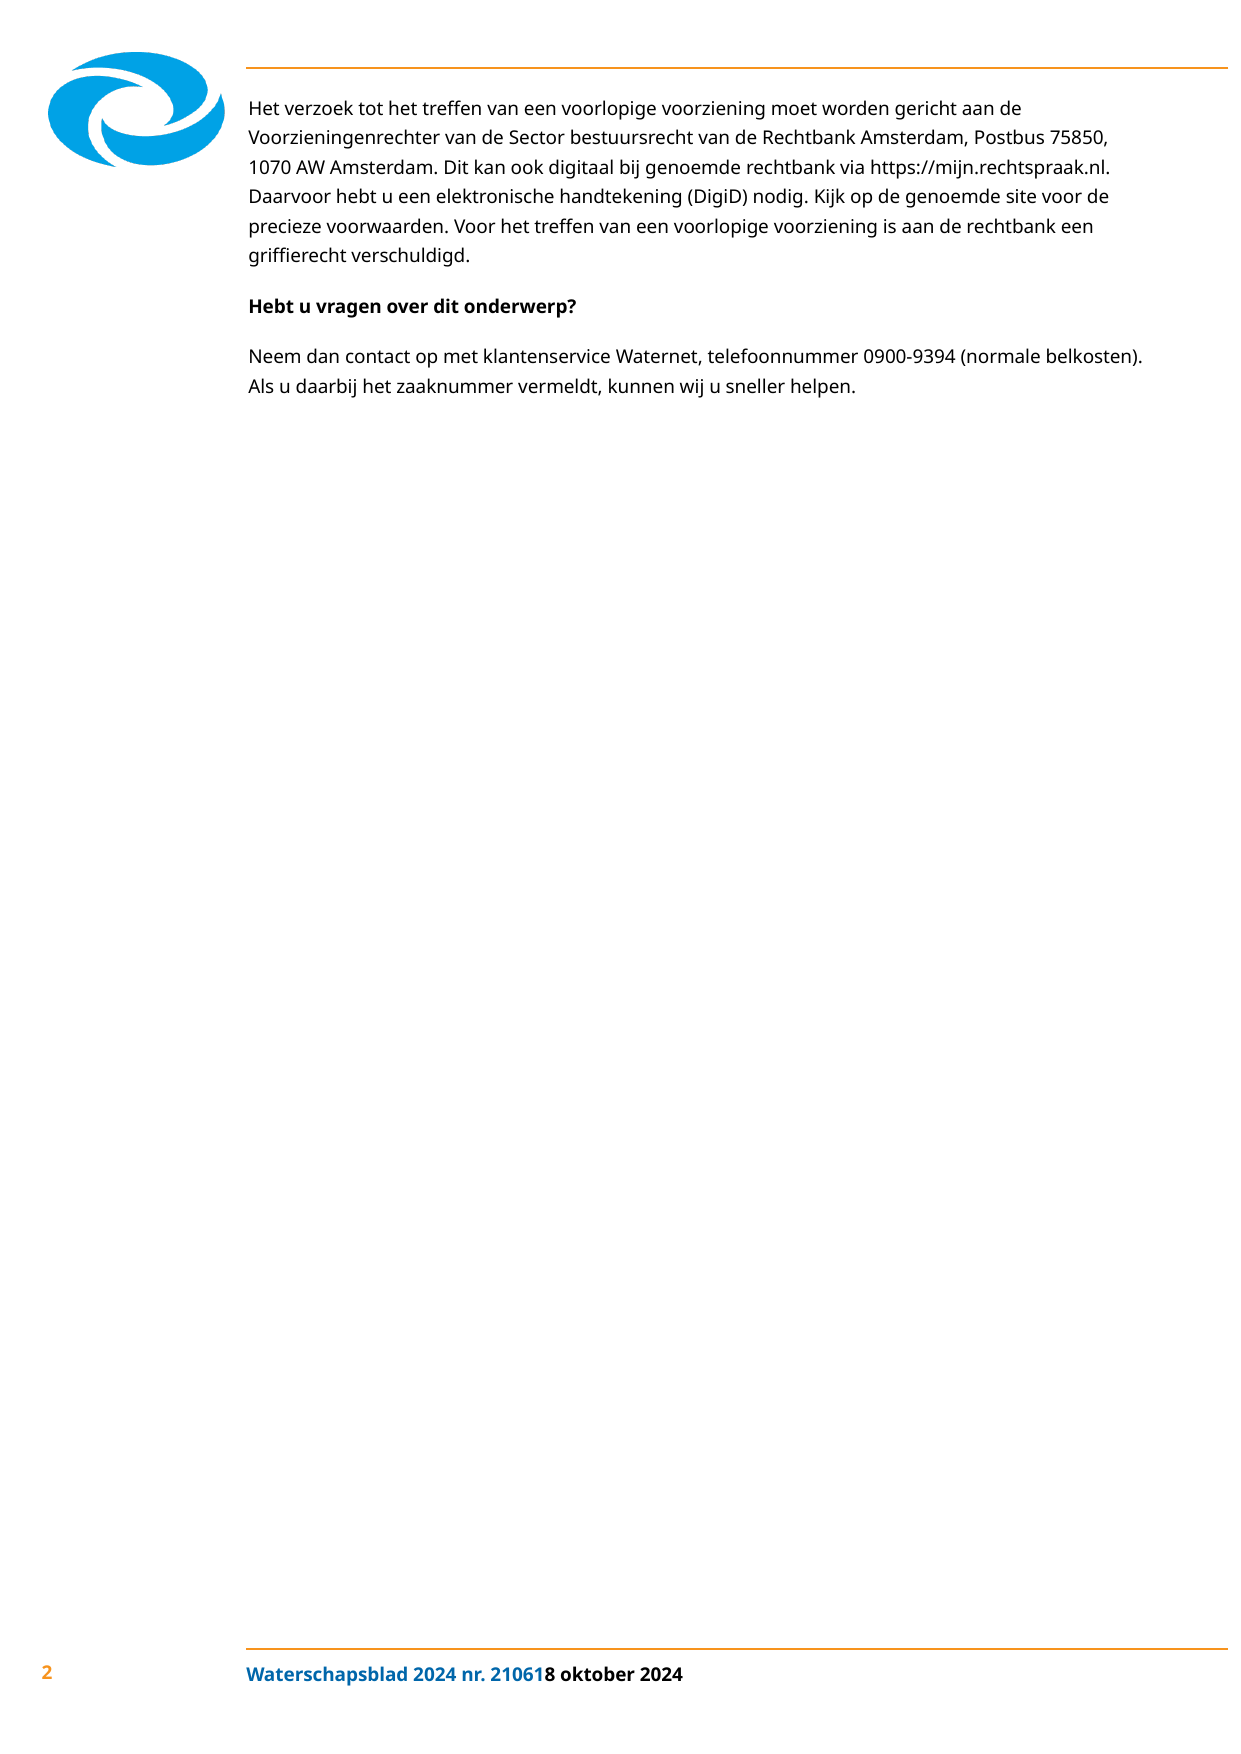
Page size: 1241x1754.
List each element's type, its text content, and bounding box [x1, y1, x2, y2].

text Hebt u vragen over dit onderwerp? [248, 293, 1152, 319]
picture [41, 47, 231, 172]
text Neem dan contact op met klantenservice Waternet, telefoonnummer 0900-9394 (normale belkosten). Als u daarbij het zaaknummer vermeldt, kunnen wij u sneller helpen. [248, 343, 1152, 399]
text Het verzoek tot het treffen van een voorlopige voorziening moet worden gericht aan de Voorzieningenrechter van de Sector bestuursrecht van de Rechtbank Amsterdam, Postbus 75850, 1070 AW Amsterdam. Dit kan ook digitaal bij genoemde rechtbank via https://mijn.rechtspraak.nl. Daarvoor hebt u een elektronische handtekening (DigiD) nodig. Kijk op de genoemde site voor de precieze voorwaarden. Voor het treffen van een voorlopige voorziening is aan de rechtbank een griffierecht verschuldigd. [248, 95, 1152, 268]
